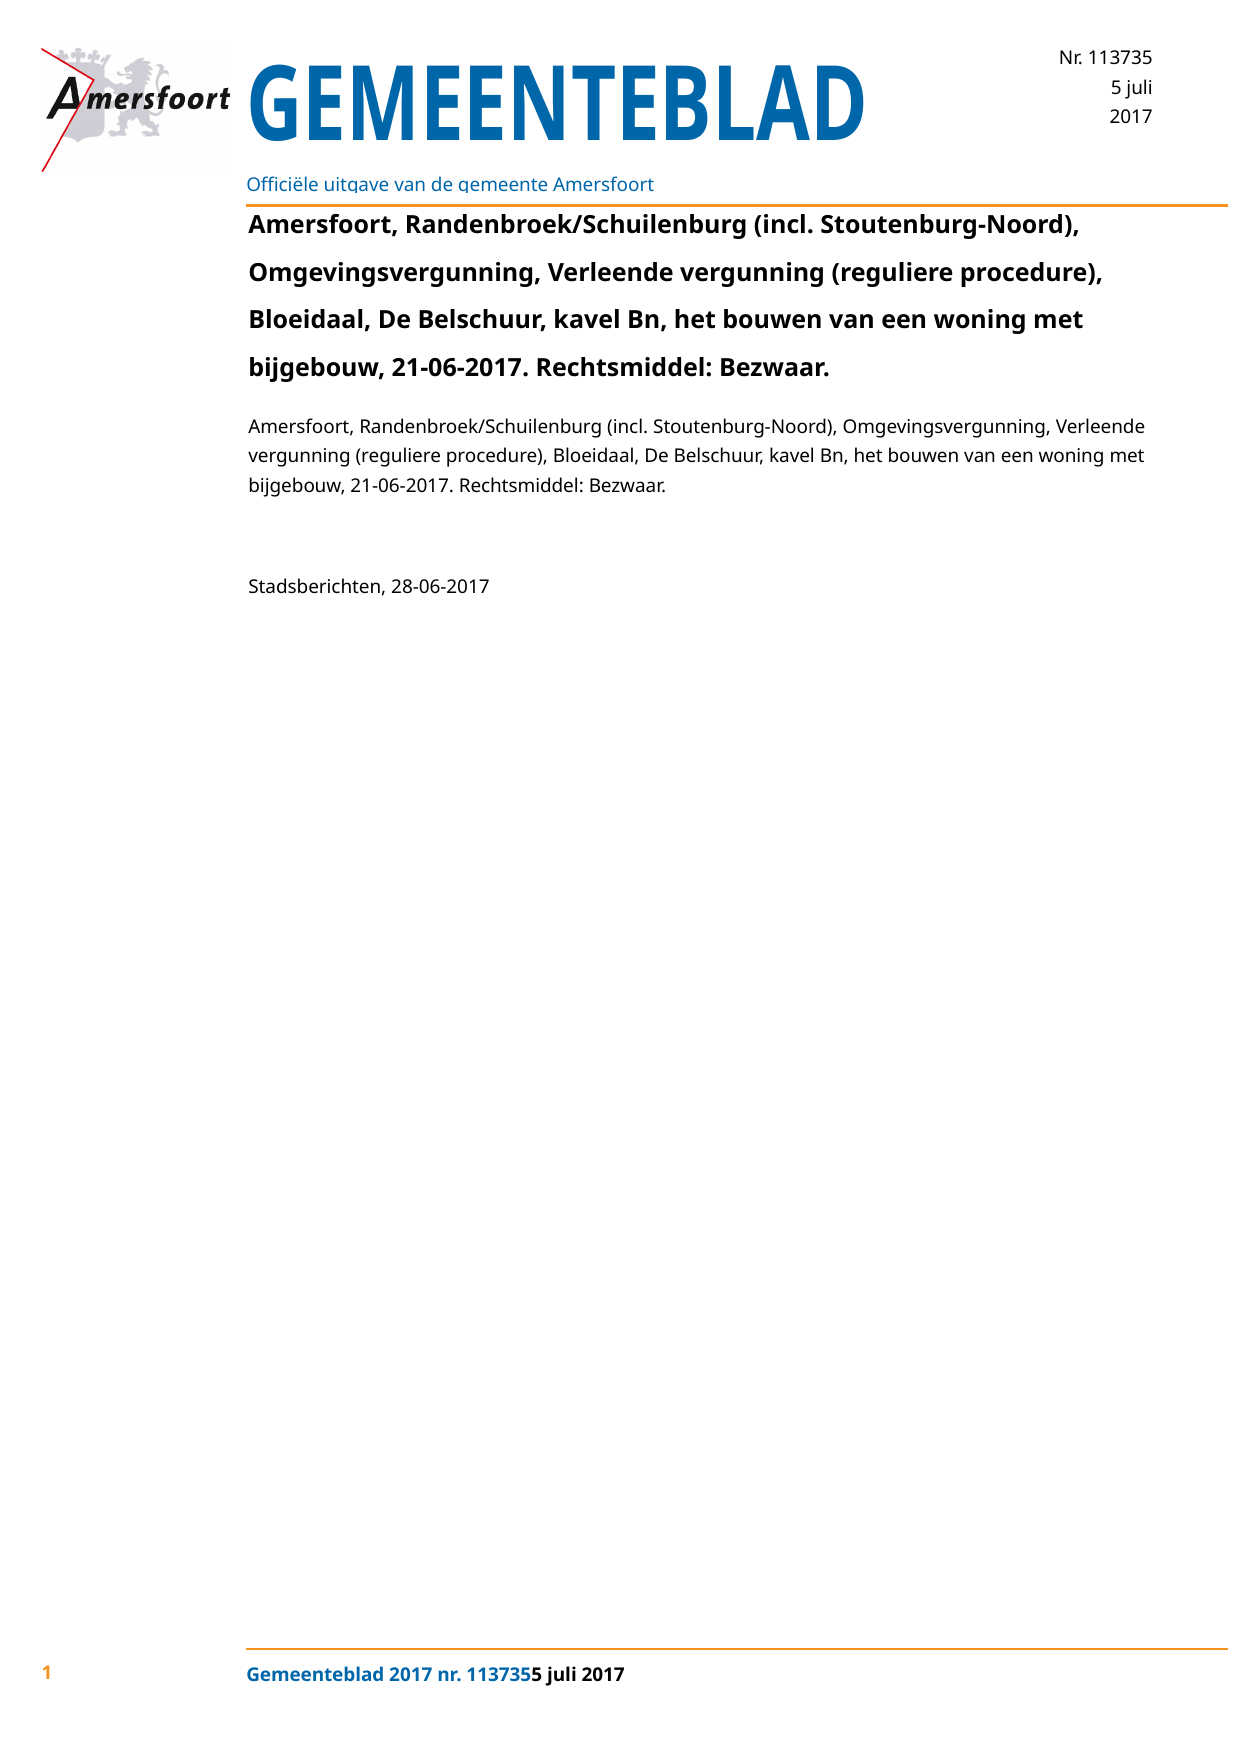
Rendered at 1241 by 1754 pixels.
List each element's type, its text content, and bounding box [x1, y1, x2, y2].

text Stadsberichten, 28-06-2017 [248, 573, 1152, 599]
picture [41, 47, 231, 172]
text Amersfoort, Randenbroek/Schuilenburg (incl. Stoutenburg-Noord), Omgevingsvergunning, Verleende vergunning (reguliere procedure), Bloeidaal, De Belschuur, kavel Bn, het bouwen van een woning met bijgebouw, 21-06-2017. Rechtsmiddel: Bezwaar. [248, 413, 1152, 498]
text Amersfoort, Randenbroek/Schuilenburg (incl. Stoutenburg-Noord), Omgevingsvergunning, Verleende vergunning (reguliere procedure), Bloeidaal, De Belschuur, kavel Bn, het bouwen van een woning met bijgebouw, 21-06-2017. Rechtsmiddel: Bezwaar. [248, 207, 1152, 384]
